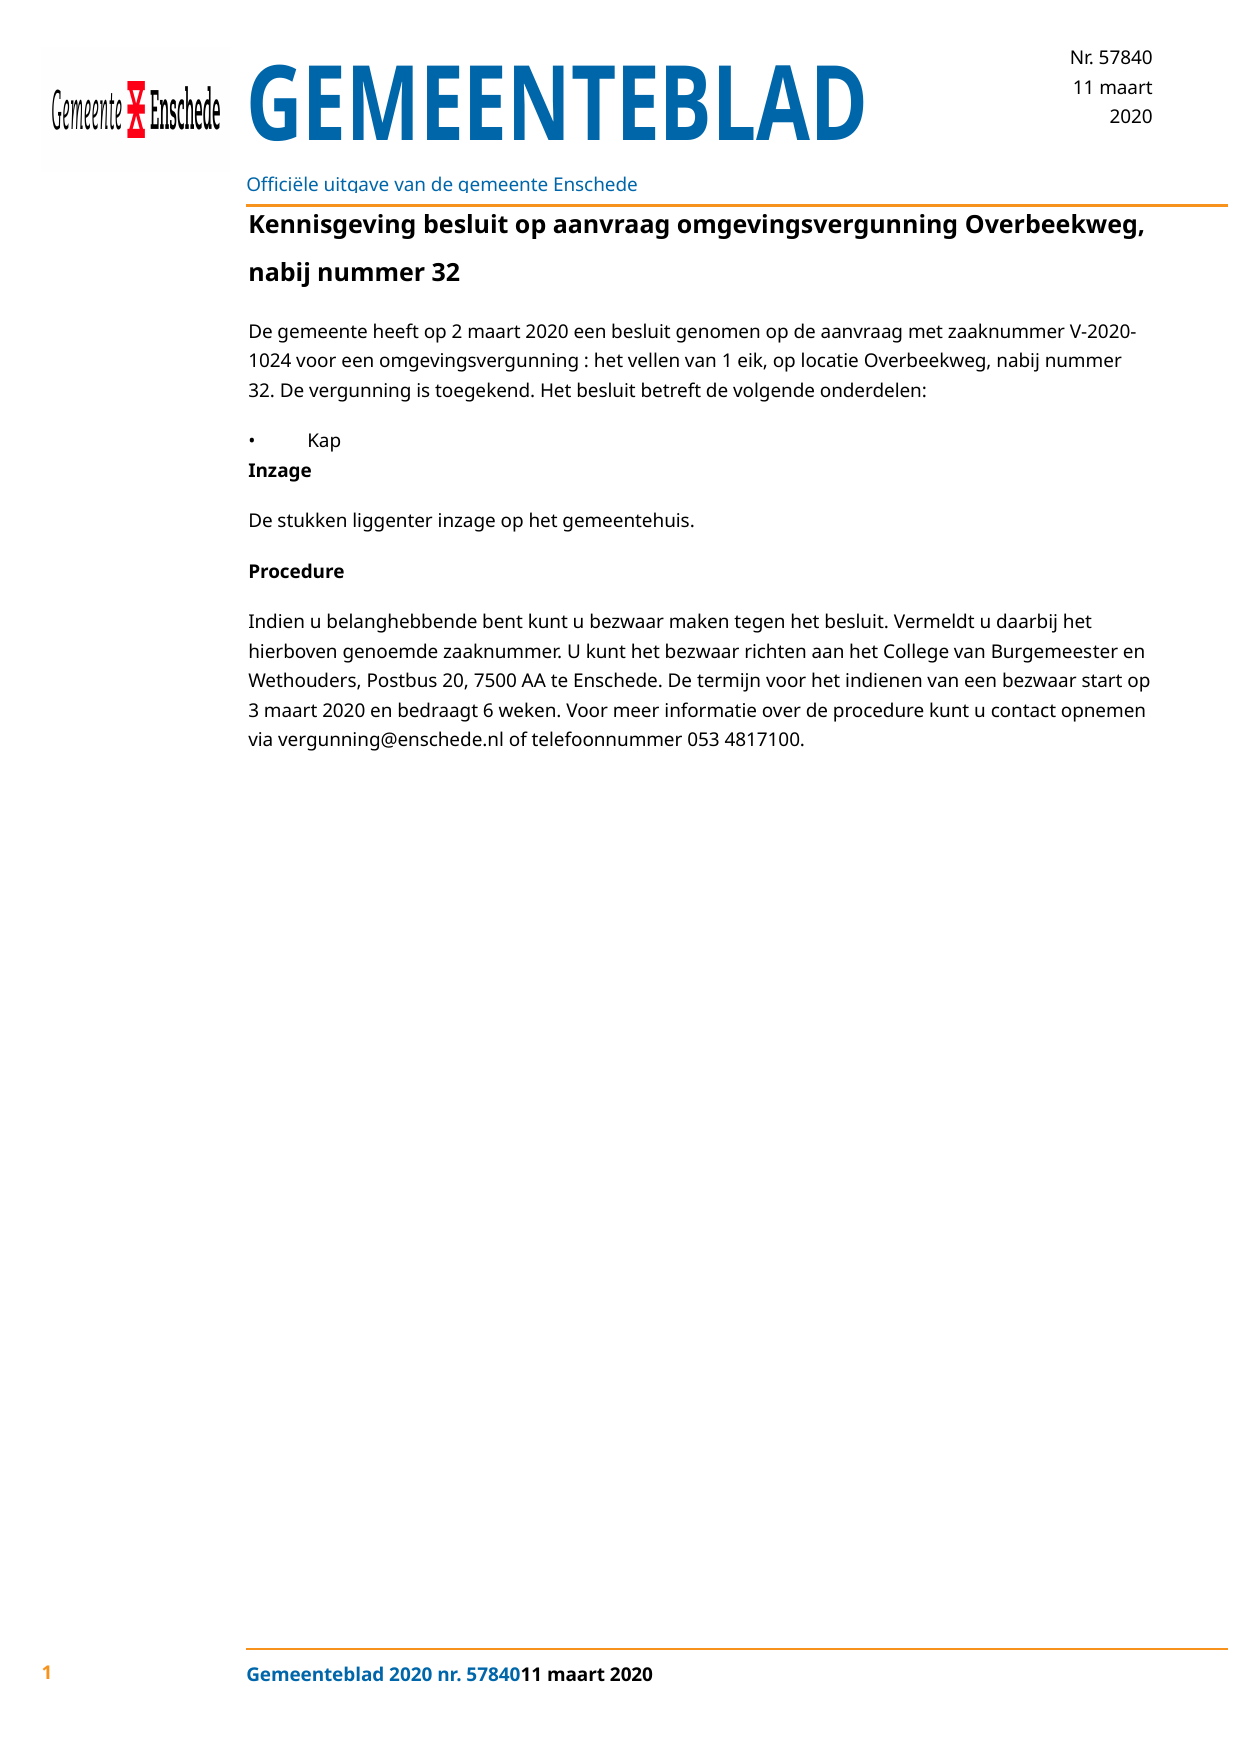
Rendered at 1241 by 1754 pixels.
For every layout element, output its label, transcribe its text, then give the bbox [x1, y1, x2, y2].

text Inzage [248, 457, 1152, 483]
text Procedure [248, 558, 1152, 584]
list Kap [248, 427, 1152, 453]
text Indien u belanghebbende bent kunt u bezwaar maken tegen het besluit. Vermeldt u daarbij het hierboven genoemde zaaknummer. U kunt het bezwaar richten aan het College van Burgemees­ter en Wethouders, Postbus 20, 7500 AA te Enschede. De termijn voor het indienen van een bezwaar start op 3 maart 2020 en bedraagt 6 weken. Voor meer informatie over de procedure kunt u contact opnemen via vergunning@enschede.nl of telefoonnummer 053 4817100. [248, 608, 1152, 752]
text Kennisgeving besluit op aanvraag omgevingsvergunning Overbeekweg, nabij nummer 32 [248, 207, 1152, 288]
text De stukken liggenter inzage op het gemeentehuis. [248, 507, 1152, 533]
picture [41, 47, 231, 172]
text De gemeente heeft op 2 maart 2020 een besluit genomen op de aanvraag met zaaknummer V-2020-1024 voor een omgevingsvergunning : het vellen van 1 eik, op locatie Overbeekweg, nabij nummer 32. De vergunning is toegekend. Het besluit betreft de volgende onderdelen: [248, 318, 1152, 403]
